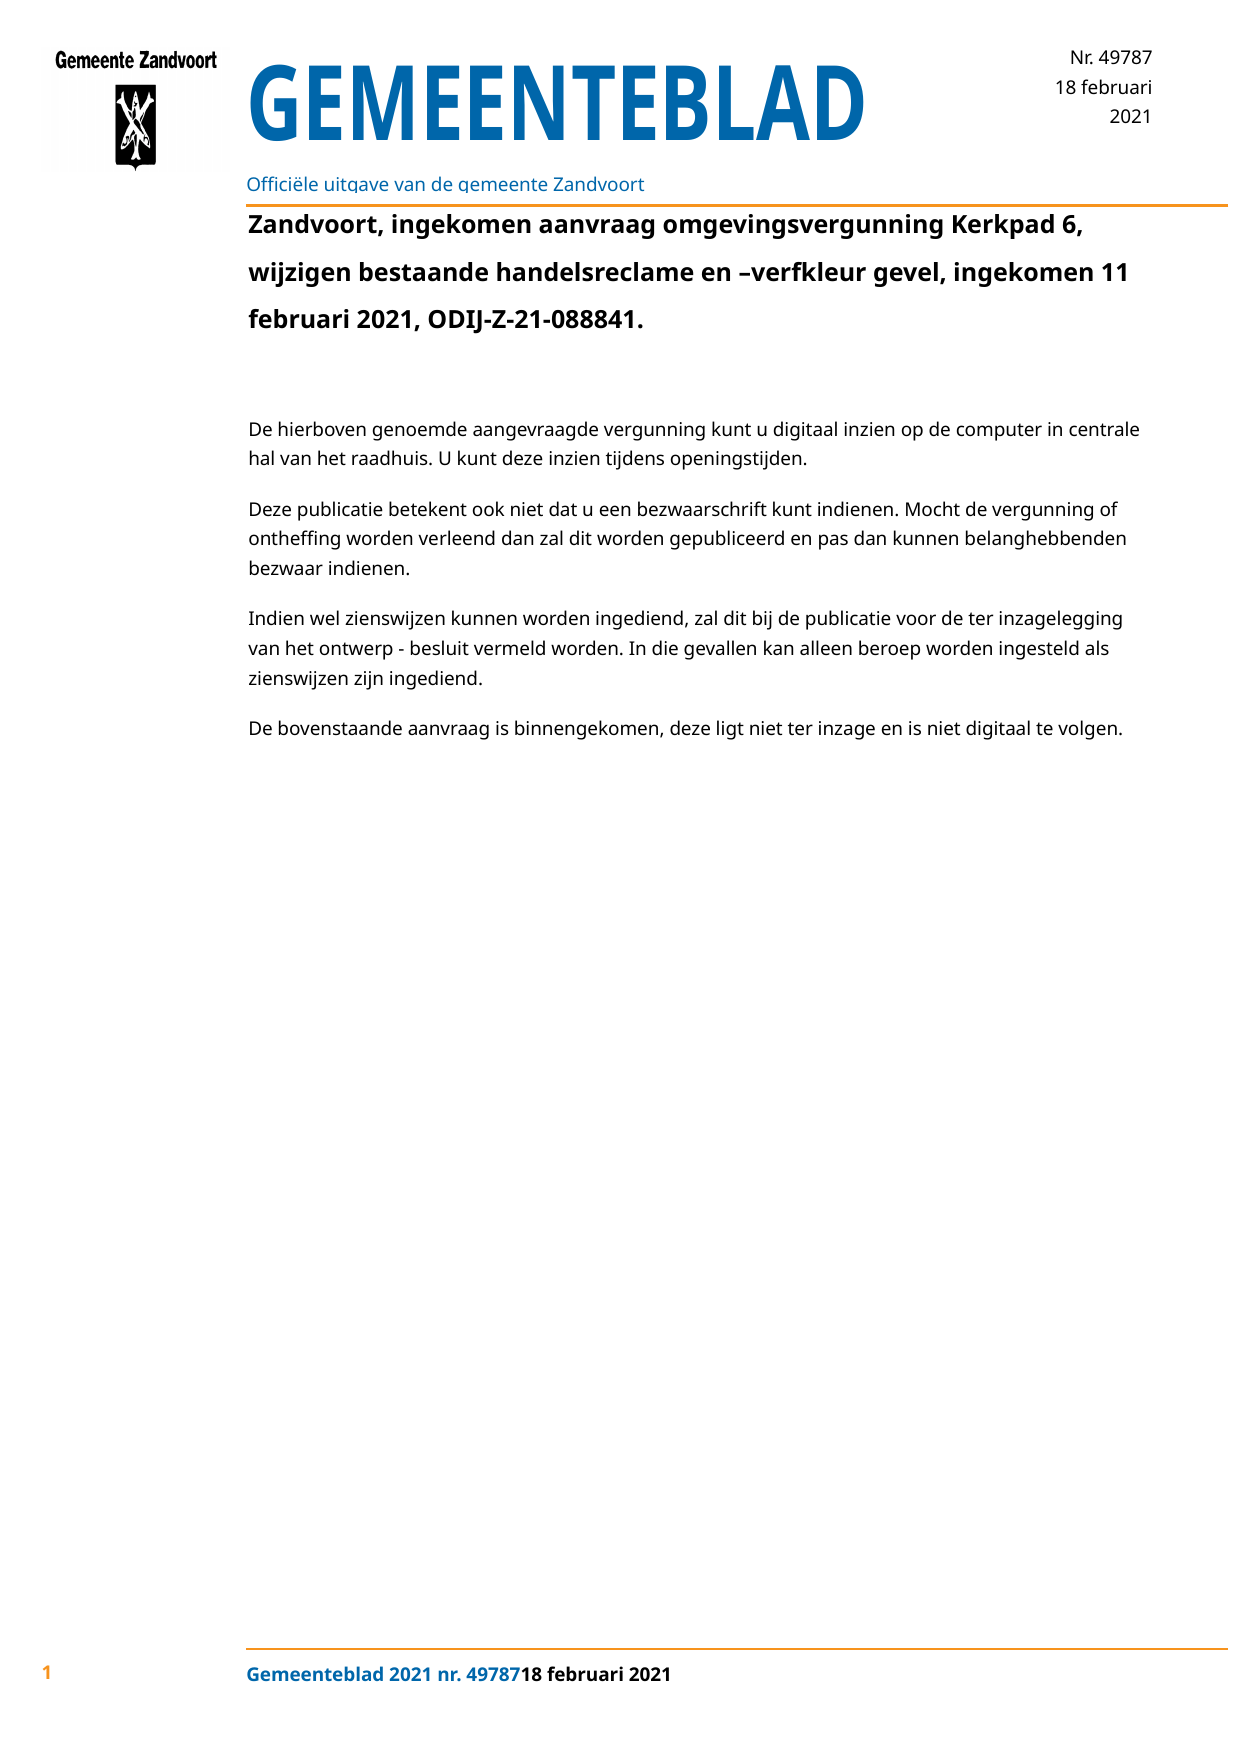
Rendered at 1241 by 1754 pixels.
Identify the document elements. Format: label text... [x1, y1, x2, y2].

text De hierboven genoemde aangevraagde vergunning kunt u digitaal inzien op de computer in centrale hal van het raadhuis. U kunt deze inzien tijdens openingstijden. [248, 416, 1152, 471]
text Zandvoort, ingekomen aanvraag omgevingsvergunning Kerkpad 6, wijzigen bestaande handelsreclame en –verfkleur gevel, ingekomen 11 februari 2021, ODIJ-Z-21-088841. [248, 207, 1152, 336]
text Deze publicatie betekent ook niet dat u een bezwaarschrift kunt indienen. Mocht de vergunning of ontheffing worden verleend dan zal dit worden gepubliceerd en pas dan kunnen belanghebbenden bezwaar indienen. [248, 496, 1152, 581]
picture [41, 47, 231, 172]
text Indien wel zienswijzen kunnen worden ingediend, zal dit bij de publicatie voor de ter inzagelegging van het ontwerp - besluit vermeld worden. In die gevallen kan alleen beroep worden ingesteld als zienswijzen zijn ingediend. [248, 606, 1152, 690]
text De bovenstaande aanvraag is binnengekomen, deze ligt niet ter inzage en is niet digitaal te volgen. [248, 715, 1152, 741]
